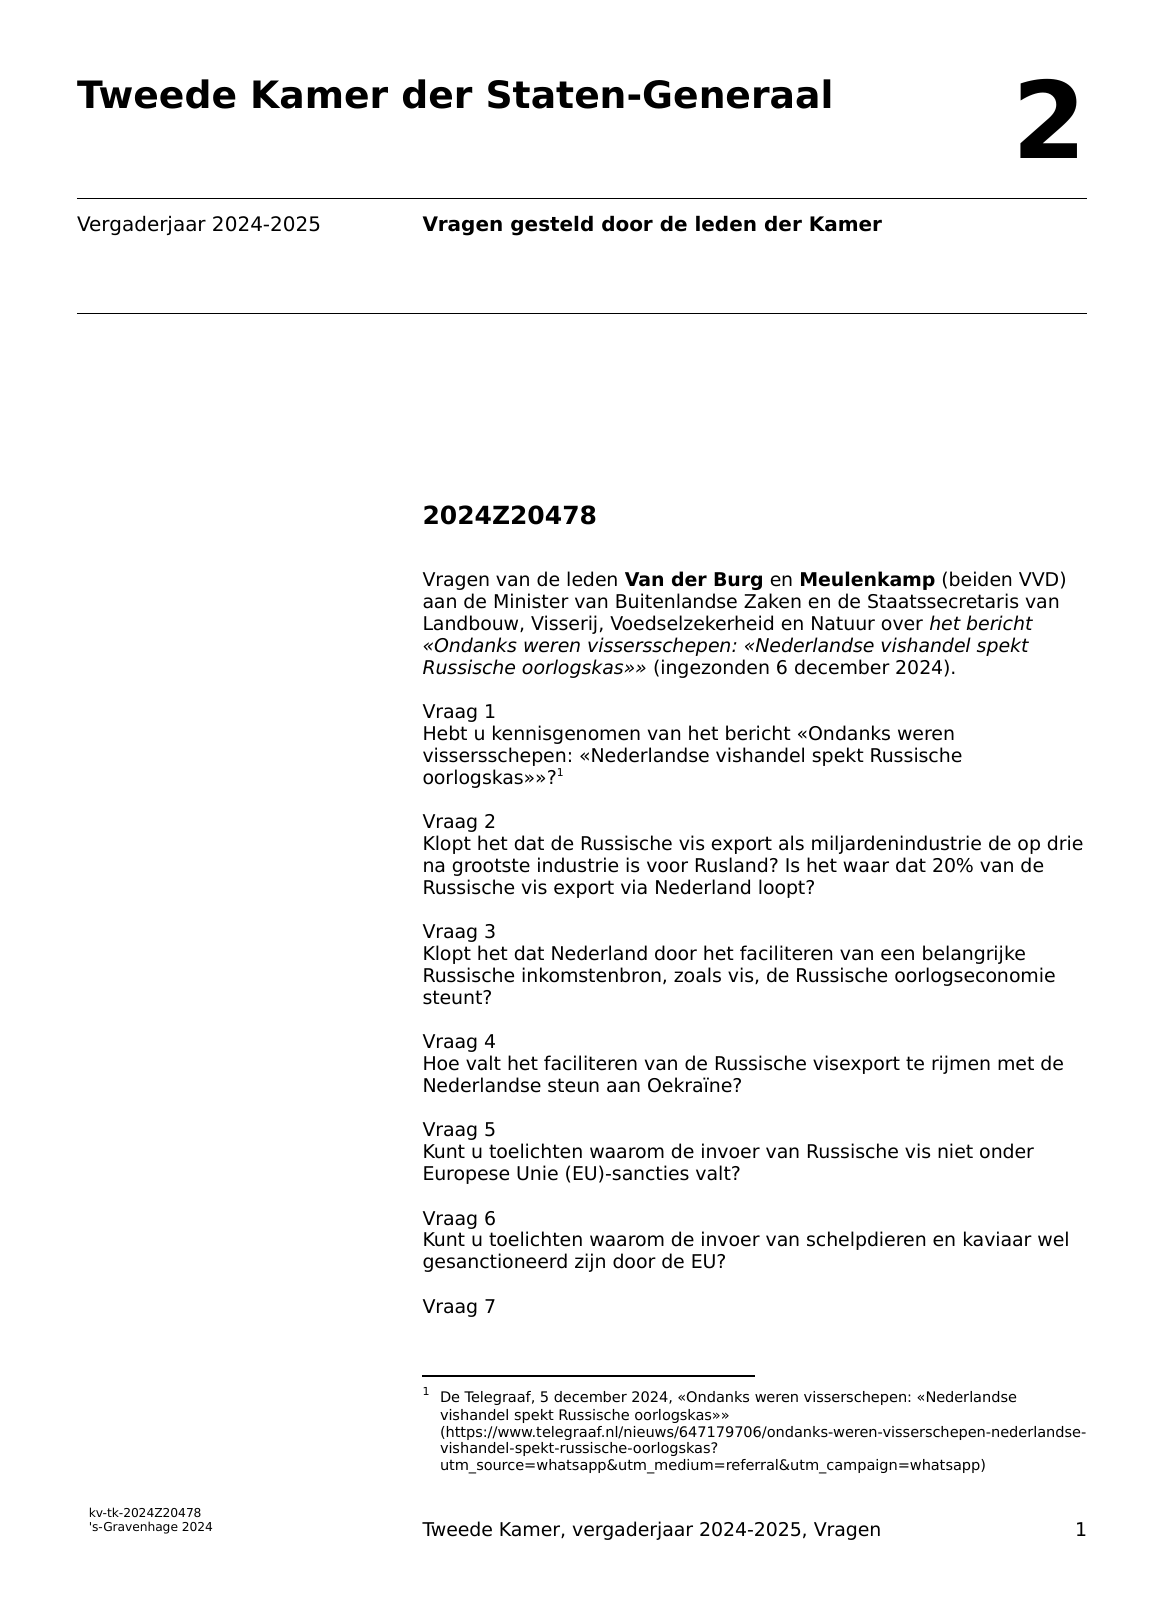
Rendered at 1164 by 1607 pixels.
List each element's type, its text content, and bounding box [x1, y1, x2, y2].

table_cell Vergaderjaar 2024-2025 [77, 199, 422, 313]
text Vraag 3 [422, 921, 1087, 943]
text Vragen van de leden Van der Burg en Meulenkamp (beiden VVD) aan de Minister van Buitenlandse Zaken en de Staatssecretaris van Landbouw, Visserij, Voedselzekerheid en Natuur over het bericht «Ondanks weren vissersschepen: «Nederlandse vishandel spekt Russische oorlogskas»» (ingezonden 6 december 2024). [422, 569, 1087, 679]
text Hoe valt het faciliteren van de Russische visexport te rijmen met de Nederlandse steun aan Oekraïne? [422, 1053, 1087, 1097]
table_header 2 [886, 59, 1087, 198]
table_cell Vragen gesteld door de leden der Kamer [422, 199, 1087, 313]
text Vraag 1 [422, 701, 1087, 723]
text Kunt u toelichten waarom de invoer van Russische vis niet onder Europese Unie (EU)-sancties valt? [422, 1141, 1087, 1185]
text 2024Z20478 [422, 501, 1087, 531]
text Vraag 6 [422, 1207, 1087, 1229]
text Vraag 2 [422, 811, 1087, 833]
text Vraag 4 [422, 1031, 1087, 1053]
text Vraag 7 [422, 1296, 1087, 1317]
text Hebt u kennisgenomen van het bericht «Ondanks weren vissersschepen: «Nederlandse vishandel spekt Russische oorlogskas»»? [422, 723, 1087, 789]
text kv-tk-2024Z20478 [88, 1506, 323, 1520]
text Klopt het dat Nederland door het faciliteren van een belangrijke Russische inkomstenbron, zoals vis, de Russische oorlogseconomie steunt? [422, 943, 1087, 1009]
text Kunt u toelichten waarom de invoer van schelpdieren en kaviaar wel gesanctioneerd zijn door de EU? [422, 1229, 1087, 1273]
text De Telegraaf, 5 december 2024, «Ondanks weren visserschepen: «Nederlandse vishandel spekt Russische oorlogskas»» (https://www.telegraaf.nl/nieuws/647179706/ondanks-weren-visserschepen-nederlandse-vishandel-spekt-russische-oorlogskas?utm_source=whatsapp&utm_medium=referral&utm_campaign=whatsapp) [422, 1385, 1087, 1474]
text 's-Gravenhage 2024 [88, 1520, 323, 1534]
text Klopt het dat de Russische vis export als miljardenindustrie de op drie na grootste industrie is voor Rusland? Is het waar dat 20% van de Russische vis export via Nederland loopt? [422, 833, 1087, 899]
table_header Tweede Kamer der Staten-Generaal [77, 59, 886, 198]
text Vraag 5 [422, 1119, 1087, 1141]
